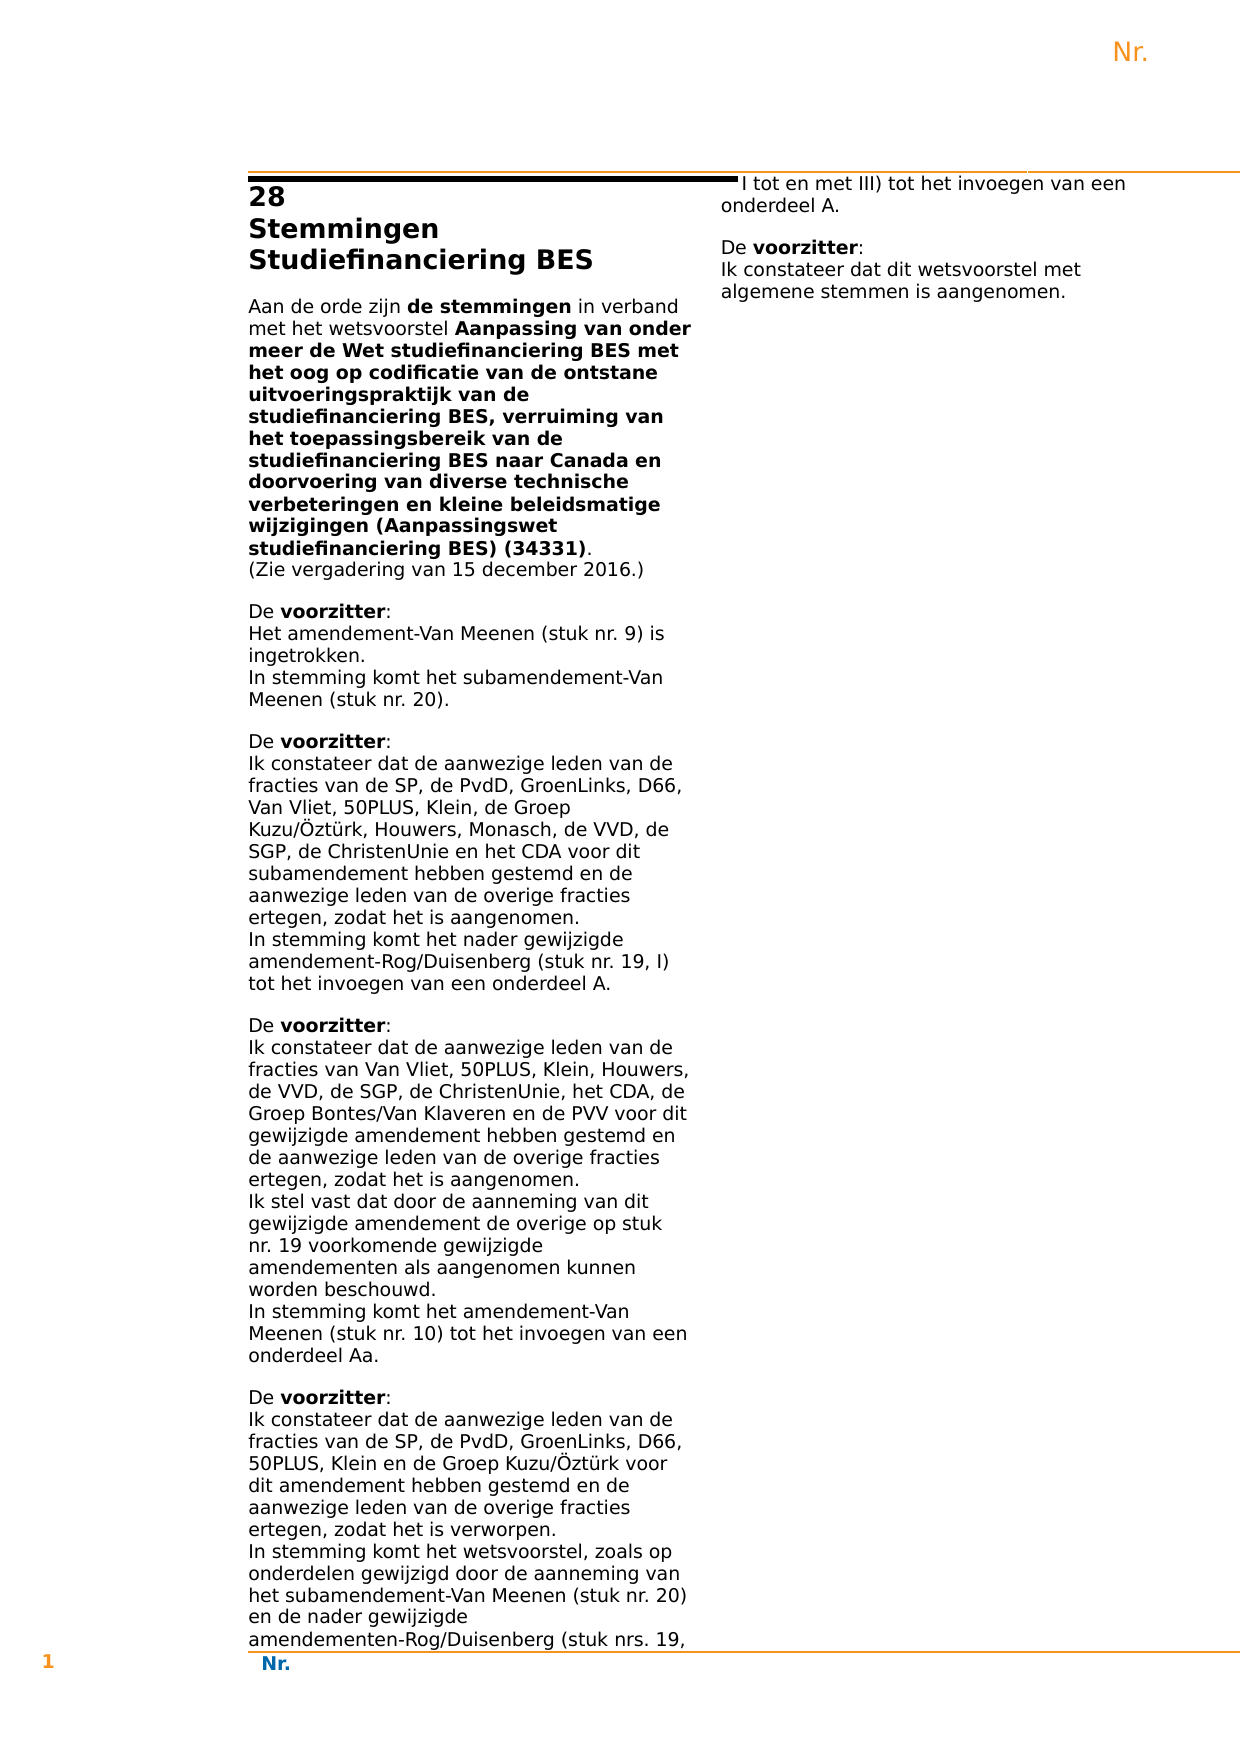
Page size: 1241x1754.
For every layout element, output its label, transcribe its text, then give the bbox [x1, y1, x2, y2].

text Ik constateer dat dit wetsvoorstel met algemene stemmen is aangenomen. [721, 259, 1163, 303]
text De voorzitter: [248, 731, 691, 753]
text Aan de orde zijn de stemmingen in verband met het wetsvoorstel Aanpassing van onder meer de Wet studiefinanciering BES met het oog op codificatie van de ontstane uitvoeringspraktijk van de studiefinanciering BES, verruiming van het toepassingsbereik van de studiefinanciering BES naar Canada en doorvoering van diverse technische verbeteringen en kleine beleidsmatige wijzigingen (Aanpassingswet studiefinanciering BES) (34331). [248, 296, 691, 559]
title 28 Stemmingen Studiefinanciering BES [248, 182, 691, 276]
text De voorzitter: [248, 1387, 691, 1409]
text Ik constateer dat de aanwezige leden van de fracties van de SP, de PvdD, GroenLinks, D66, Van Vliet, 50PLUS, Klein, de Groep Kuzu/Öztürk, Houwers, Monasch, de VVD, de SGP, de ChristenUnie en het CDA voor dit subamendement hebben gestemd en de aanwezige leden van de overige fracties ertegen, zodat het is aangenomen. [248, 753, 691, 929]
text Het amendement-Van Meenen (stuk nr. 9) is ingetrokken. [248, 623, 691, 667]
text Ik constateer dat de aanwezige leden van de fracties van Van Vliet, 50PLUS, Klein, Houwers, de VVD, de SGP, de ChristenUnie, het CDA, de Groep Bontes/Van Klaveren en de PVV voor dit gewijzigde amendement hebben gestemd en de aanwezige leden van de overige fracties ertegen, zodat het is aangenomen. [248, 1037, 691, 1191]
text In stemming komt het wetsvoorstel, zoals op onderdelen gewijzigd door de aanneming van het subamendement-Van Meenen (stuk nr. 20) en de nader gewijzigde amendementen-Rog/Duisenberg (stuk nrs. 19, [248, 1541, 691, 1650]
text De voorzitter: [721, 237, 1163, 259]
text Ik constateer dat de aanwezige leden van de fracties van de SP, de PvdD, GroenLinks, D66, 50PLUS, Klein en de Groep Kuzu/Öztürk voor dit amendement hebben gestemd en de aanwezige leden van de overige fracties ertegen, zodat het is verworpen. [248, 1409, 691, 1541]
text In stemming komt het nader gewijzigde amendement-Rog/Duisenberg (stuk nr. 19, I) tot het invoegen van een onderdeel A. [248, 929, 691, 995]
text Ik stel vast dat door de aanneming van dit gewijzigde amendement de overige op stuk nr. 19 voorkomende gewijzigde amendementen als aangenomen kunnen worden beschouwd. [248, 1191, 691, 1301]
text (Zie vergadering van 15 december 2016.) [248, 559, 691, 581]
text De voorzitter: [248, 1015, 691, 1037]
text In stemming komt het subamendement-Van Meenen (stuk nr. 20). [248, 667, 691, 711]
text I tot en met III) tot het invoegen van een onderdeel A. [721, 173, 1163, 217]
text De voorzitter: [248, 601, 691, 623]
text In stemming komt het amendement-Van Meenen (stuk nr. 10) tot het invoegen van een onderdeel Aa. [248, 1301, 691, 1367]
